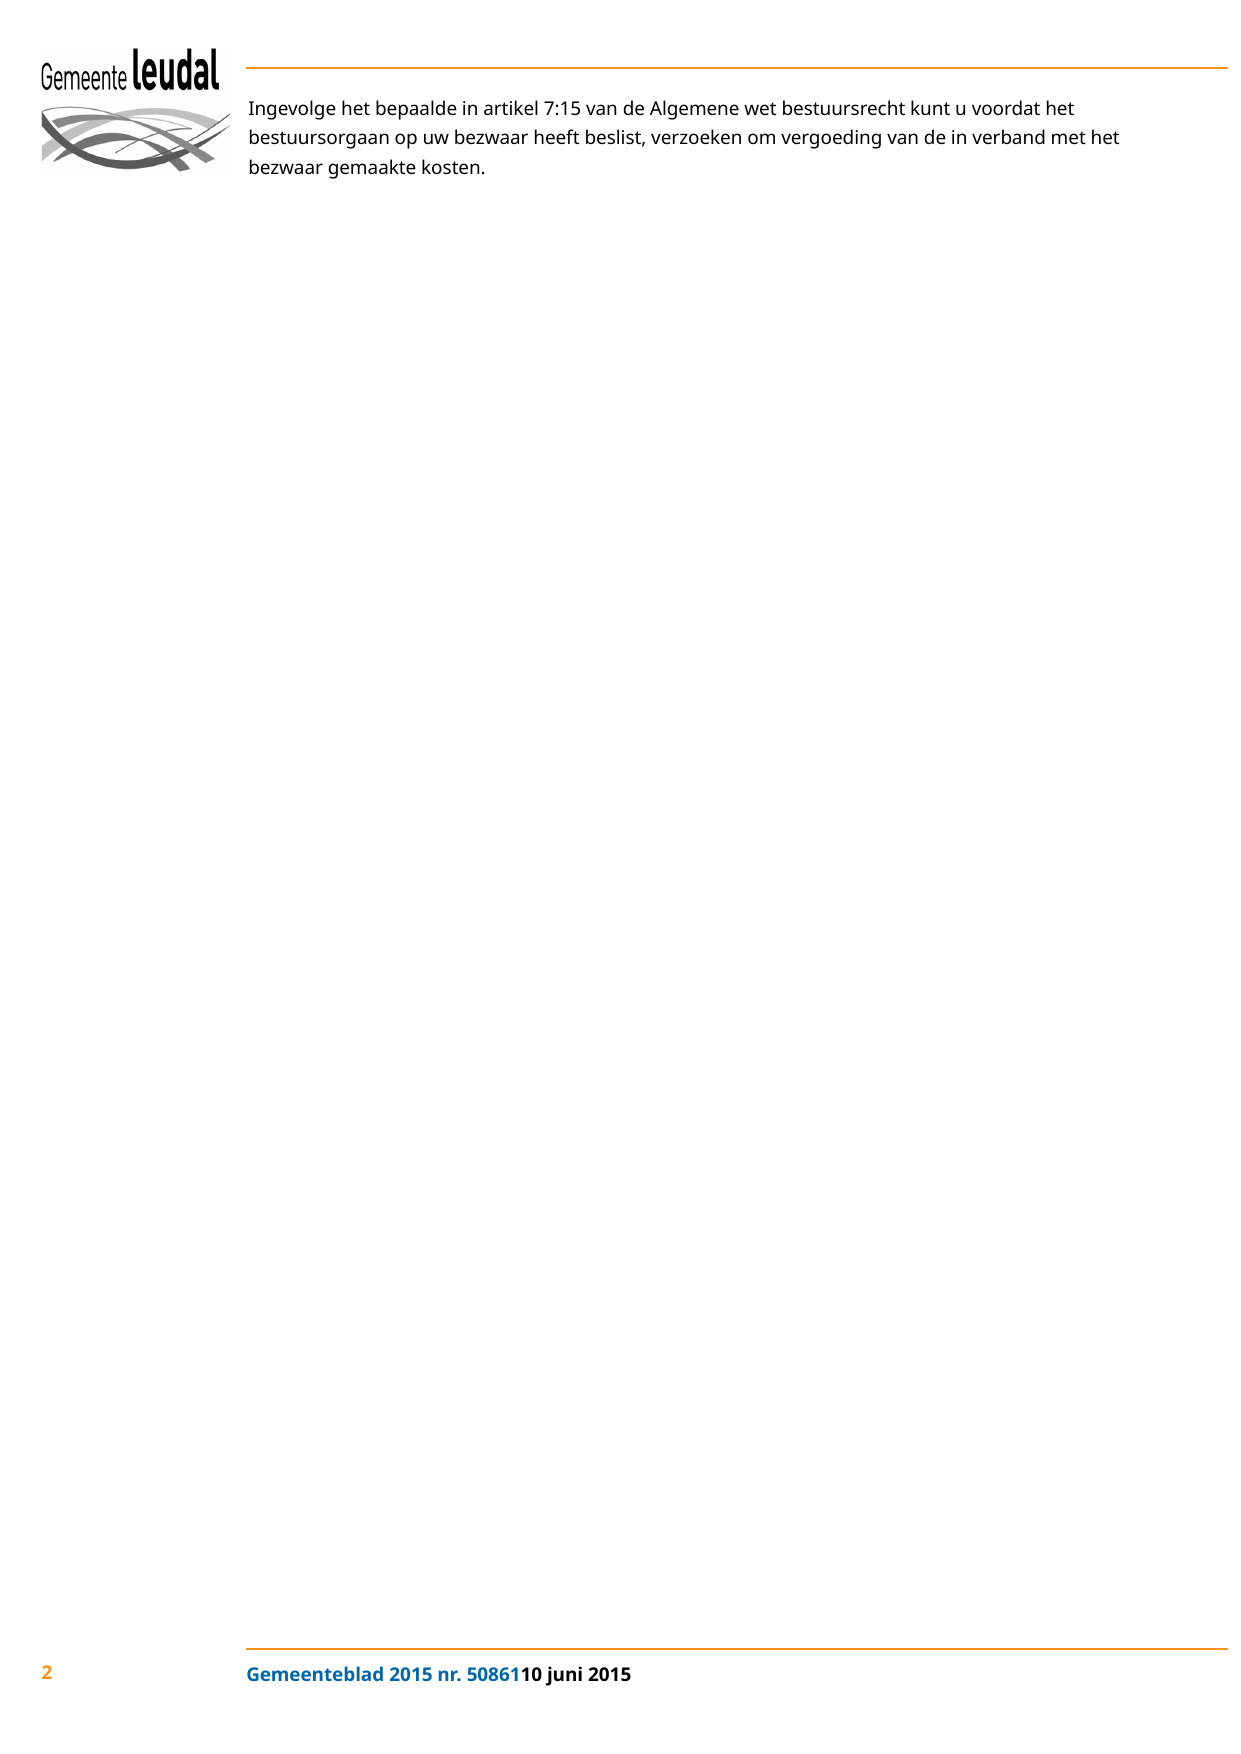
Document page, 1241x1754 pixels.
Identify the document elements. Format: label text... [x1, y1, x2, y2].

text Ingevolge het bepaalde in artikel 7:15 van de Algemene wet bestuursrecht kunt u voordat het bestuursorgaan op uw bezwaar heeft beslist, verzoeken om vergoeding van de in verband met het bezwaar gemaakte kosten. [248, 95, 1152, 180]
picture [41, 47, 231, 172]
